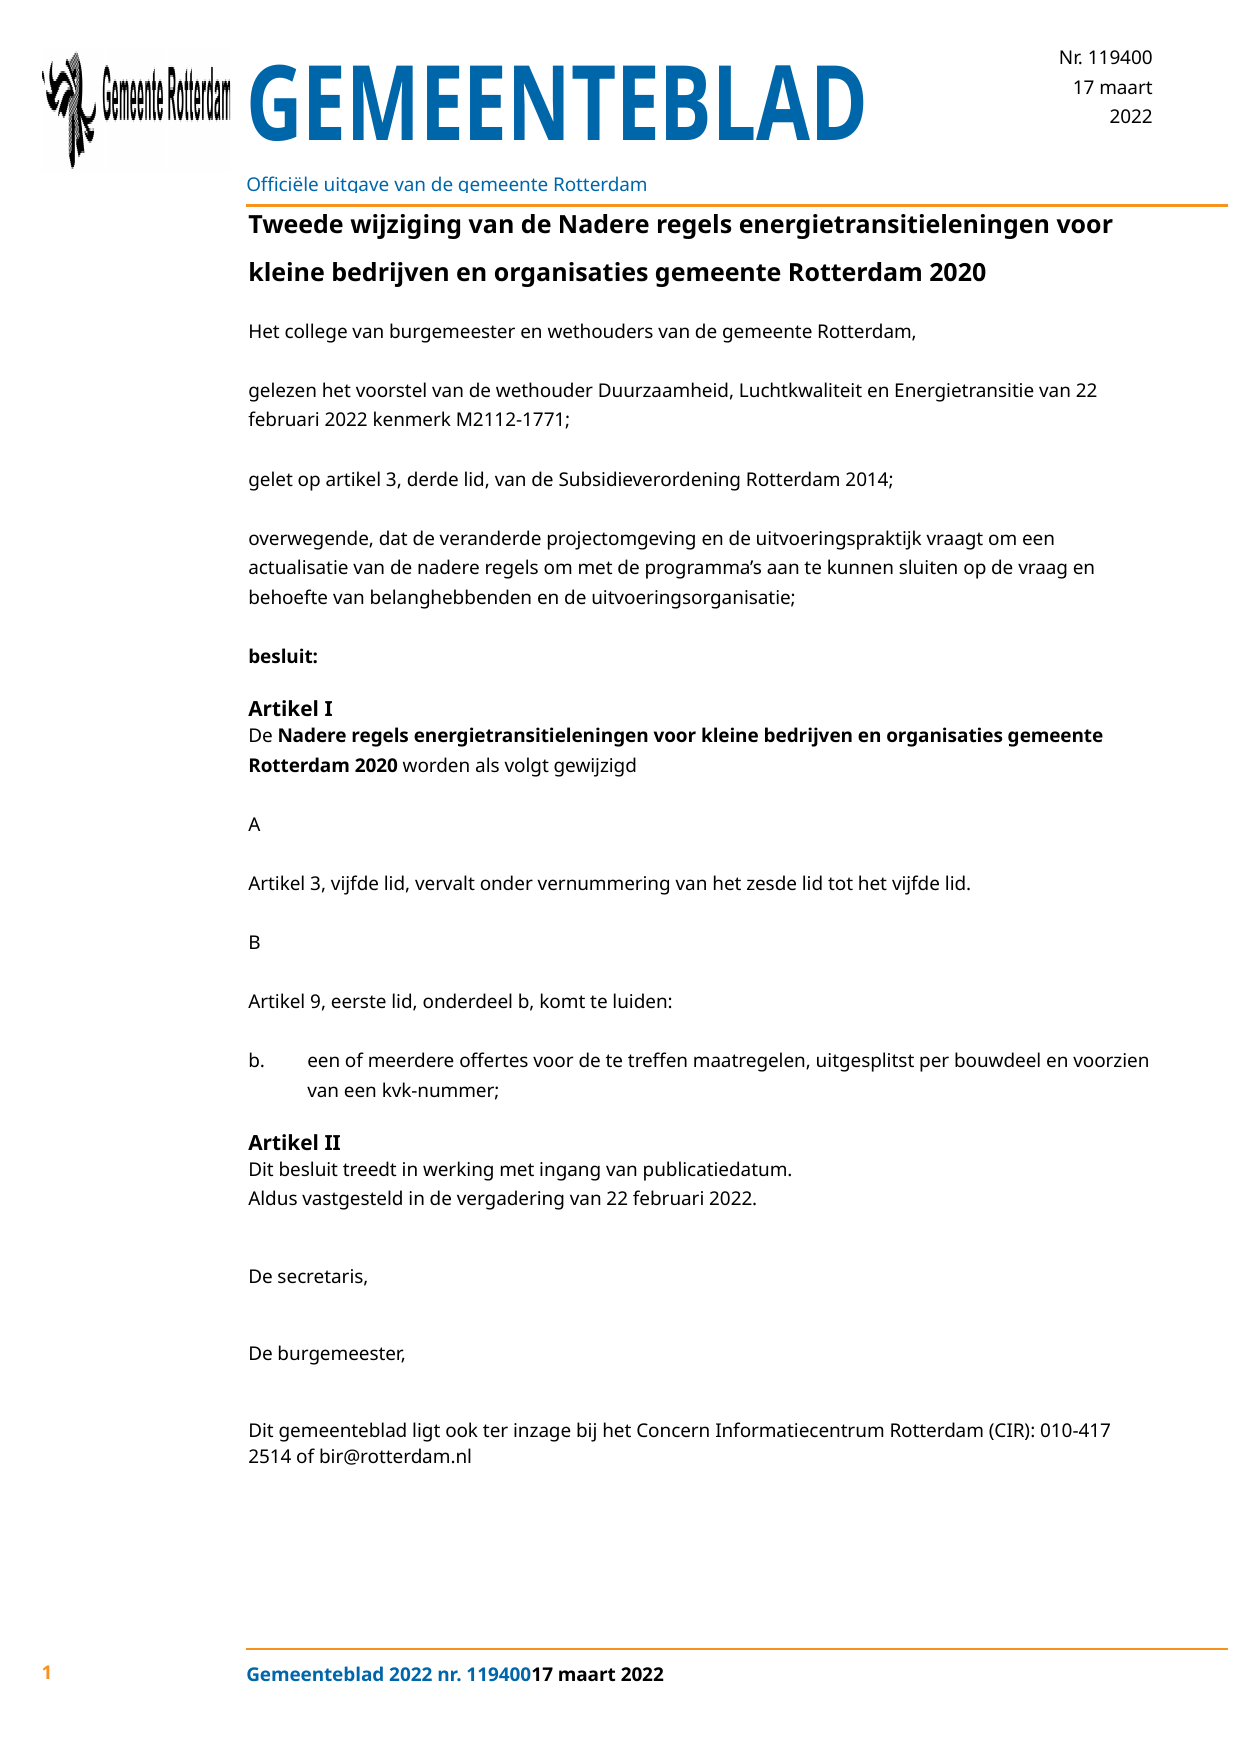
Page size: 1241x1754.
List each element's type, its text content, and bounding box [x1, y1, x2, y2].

text A [248, 811, 1152, 837]
text B [248, 929, 1152, 955]
text Artikel I [248, 694, 1152, 722]
text overwegende, dat de veranderde projectomgeving en de uitvoeringspraktijk vraagt om een actualisatie van de nadere regels om met de programma’s aan te kunnen sluiten op de vraag en behoefte van belanghebbenden en de uitvoeringsorganisatie; [248, 525, 1152, 610]
text Dit besluit treedt in werking met ingang van publicatiedatum. [248, 1156, 1152, 1182]
text Artikel 3, vijfde lid, vervalt onder vernummering van het zesde lid tot het vijfde lid. [248, 870, 1152, 896]
text Aldus vastgesteld in de vergadering van 22 februari 2022. [248, 1186, 1152, 1211]
text Dit gemeenteblad ligt ook ter inzage bij het Concern Informatiecentrum Rotterdam (CIR): 010-417 2514 of bir@rotterdam.nl [248, 1417, 1152, 1469]
text Artikel II [248, 1128, 1152, 1156]
text Het college van burgemeester en wethouders van de gemeente Rotterdam, [248, 318, 1152, 344]
text De Nadere regels energietransitieleningen voor kleine bedrijven en organisaties gemeente Rotterdam 2020 worden als volgt gewijzigd [248, 722, 1152, 777]
text Artikel 9, eerste lid, onderdeel b, komt te luiden: [248, 988, 1152, 1014]
text De secretaris, [248, 1263, 1152, 1288]
text Tweede wijziging van de Nadere regels energietransitieleningen voor kleine bedrijven en organisaties gemeente Rotterdam 2020 [248, 207, 1152, 288]
text gelezen het voorstel van de wethouder Duurzaamheid, Luchtkwaliteit en Energietransitie van 22 februari 2022 kenmerk M2112-1771; [248, 377, 1152, 432]
picture [41, 47, 231, 172]
text De burgemeester, [248, 1340, 1152, 1366]
text besluit: [248, 643, 1152, 669]
text gelet op artikel 3, derde lid, van de Subsidieverordening Rotterdam 2014; [248, 466, 1152, 492]
list een of meerdere offertes voor de te treffen maatregelen, uitgesplitst per bouwdeel en voorzien van een kvk-nummer; [248, 1048, 1152, 1103]
